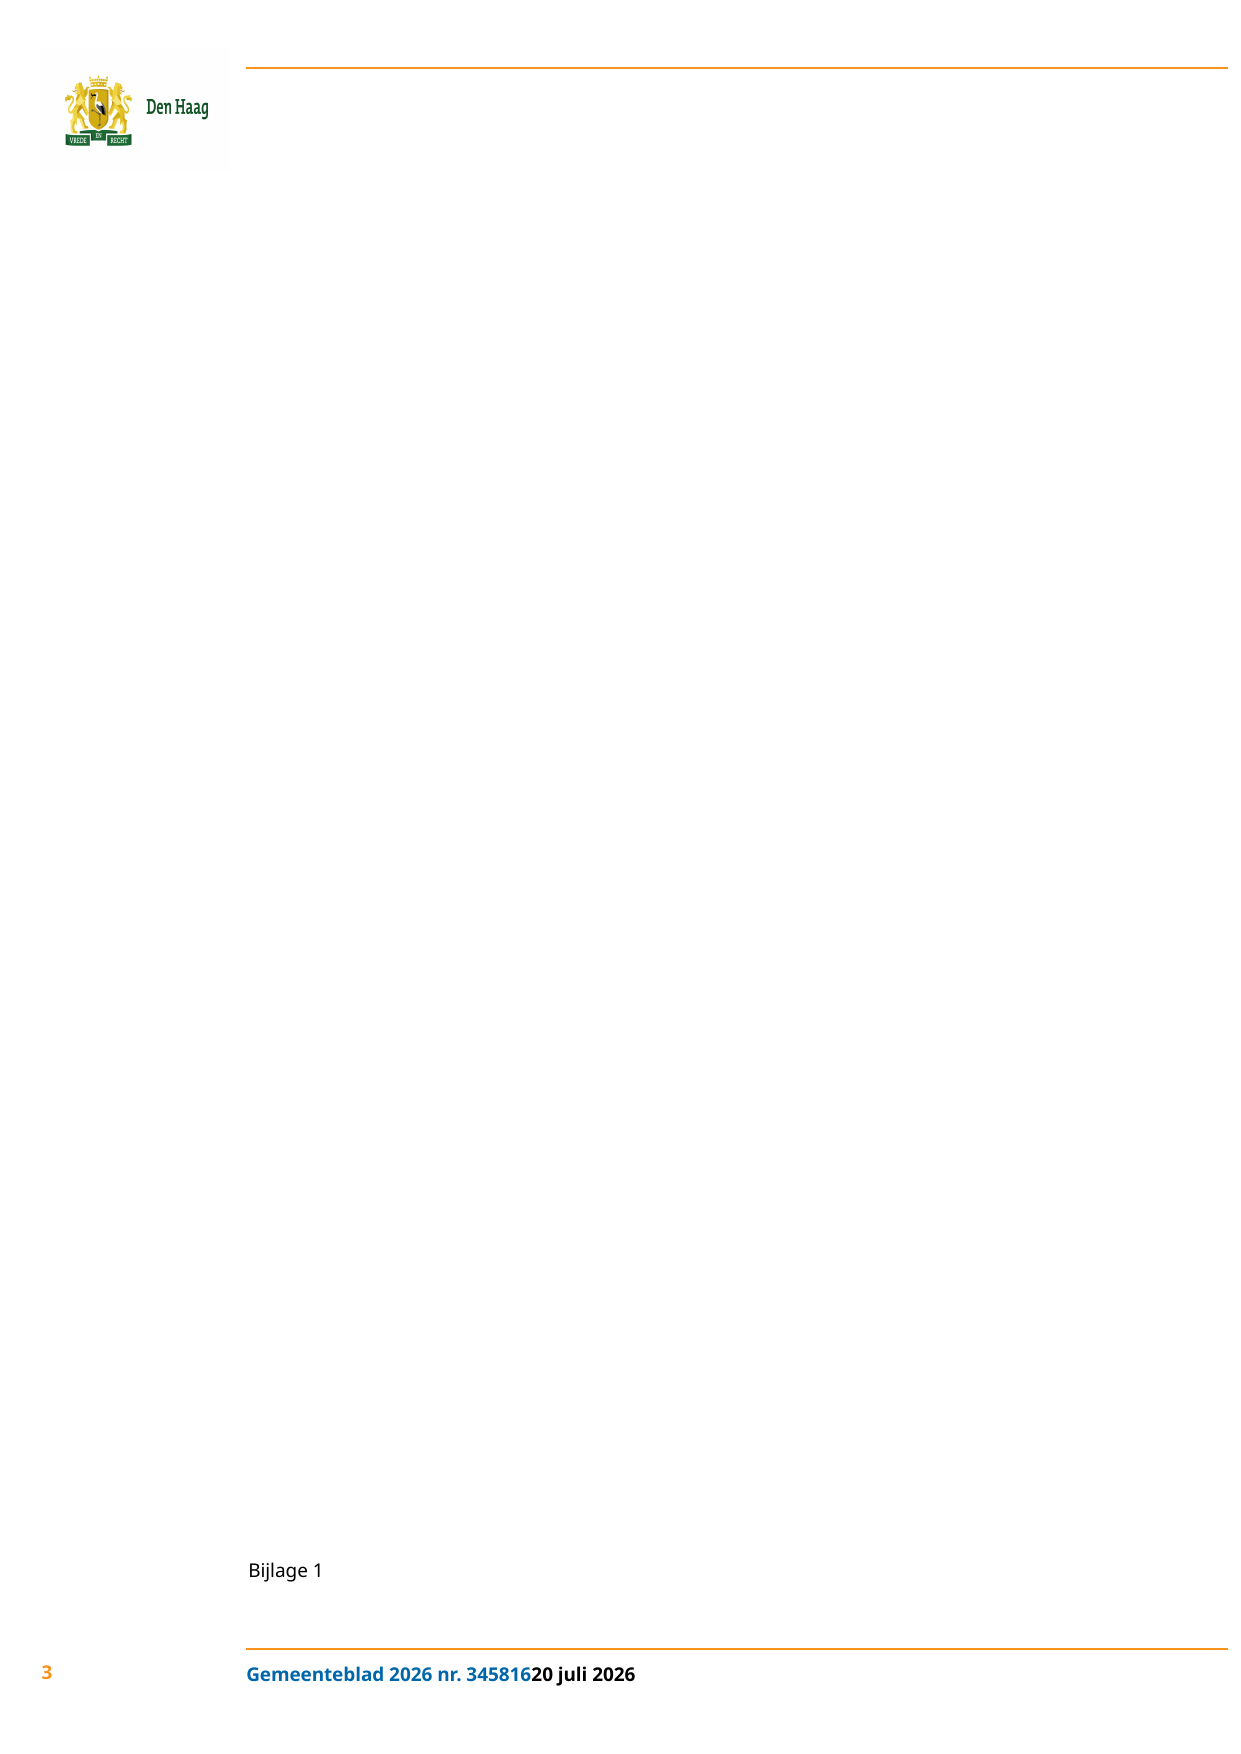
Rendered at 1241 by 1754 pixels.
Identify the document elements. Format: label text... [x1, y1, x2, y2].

text Bijlage 1 [248, 1557, 1152, 1583]
picture [41, 47, 231, 172]
